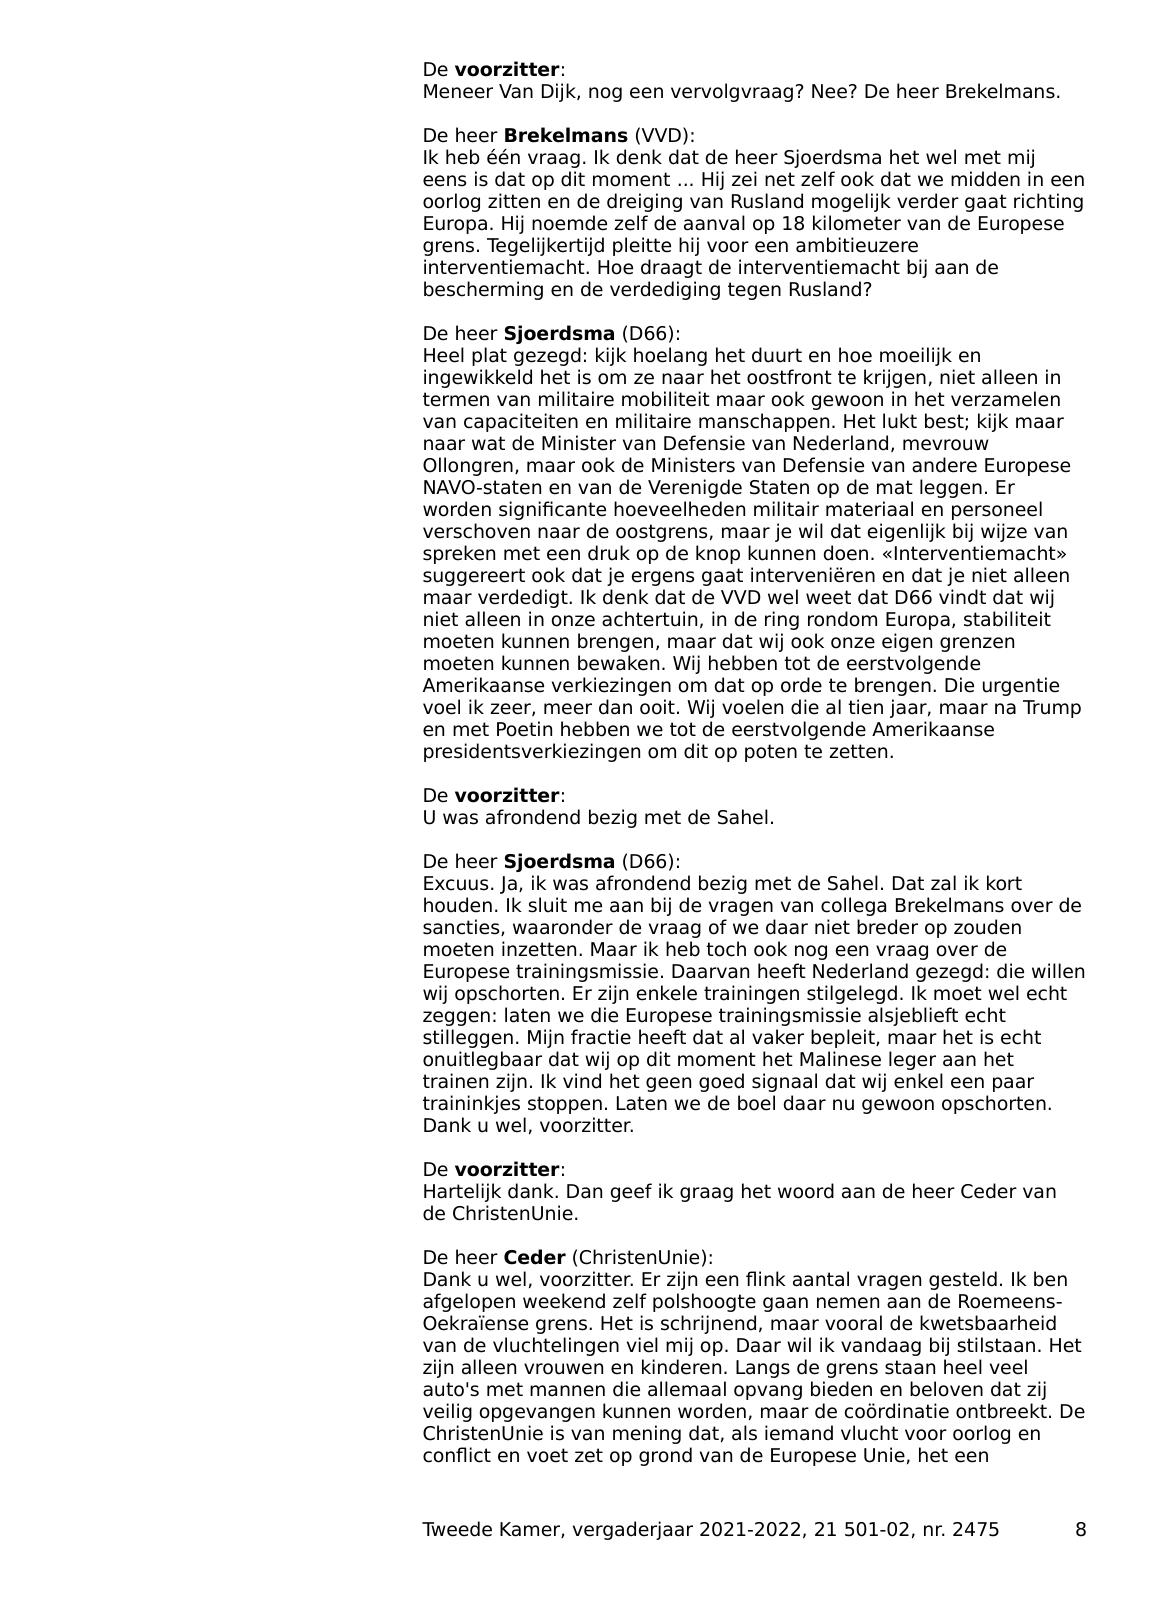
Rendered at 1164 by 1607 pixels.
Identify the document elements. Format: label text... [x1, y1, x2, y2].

text De heer Sjoerdsma (D66): [422, 851, 1087, 873]
text De heer Brekelmans (VVD): [422, 125, 1087, 147]
text Meneer Van Dijk, nog een vervolgvraag? Nee? De heer Brekelmans. [422, 81, 1087, 103]
text U was afrondend bezig met de Sahel. [422, 807, 1087, 829]
text De voorzitter: [422, 59, 1087, 81]
text Ik heb één vraag. Ik denk dat de heer Sjoerdsma het wel met mij eens is dat op dit moment ... Hij zei net zelf ook dat we midden in een oorlog zitten en de dreiging van Rusland mogelijk verder gaat richting Europa. Hij noemde zelf de aanval op 18 kilometer van de Europese grens. Tegelijkertijd pleitte hij voor een ambitieuzere interventiemacht. Hoe draagt de interventiemacht bij aan de bescherming en de verdediging tegen Rusland? [422, 147, 1087, 301]
text De voorzitter: [422, 1159, 1087, 1181]
text Dank u wel, voorzitter. [422, 1115, 1087, 1137]
text Hartelijk dank. Dan geef ik graag het woord aan de heer Ceder van de ChristenUnie. [422, 1181, 1087, 1225]
text Dank u wel, voorzitter. Er zijn een flink aantal vragen gesteld. Ik ben afgelopen weekend zelf polshoogte gaan nemen aan de Roemeens-Oekraïense grens. Het is schrijnend, maar vooral de kwetsbaarheid van de vluchtelingen viel mij op. Daar wil ik vandaag bij stilstaan. Het zijn alleen vrouwen en kinderen. Langs de grens staan heel veel auto's met mannen die allemaal opvang bieden en beloven dat zij veilig opgevangen kunnen worden, maar de coördinatie ontbreekt. De ChristenUnie is van mening dat, als iemand vlucht voor oorlog en conflict en voet zet op grond van de Europese Unie, het een [422, 1269, 1087, 1467]
text De heer Sjoerdsma (D66): [422, 323, 1087, 345]
text De heer Ceder (ChristenUnie): [422, 1247, 1087, 1269]
text Heel plat gezegd: kijk hoelang het duurt en hoe moeilijk en ingewikkeld het is om ze naar het oostfront te krijgen, niet alleen in termen van militaire mobiliteit maar ook gewoon in het verzamelen van capaciteiten en militaire manschappen. Het lukt best; kijk maar naar wat de Minister van Defensie van Nederland, mevrouw Ollongren, maar ook de Ministers van Defensie van andere Europese NAVO-staten en van de Verenigde Staten op de mat leggen. Er worden significante hoeveelheden militair materiaal en personeel verschoven naar de oostgrens, maar je wil dat eigenlijk bij wijze van spreken met een druk op de knop kunnen doen. «Interventiemacht» suggereert ook dat je ergens gaat interveniëren en dat je niet alleen maar verdedigt. Ik denk dat de VVD wel weet dat D66 vindt dat wij niet alleen in onze achtertuin, in de ring rondom Europa, stabiliteit moeten kunnen brengen, maar dat wij ook onze eigen grenzen moeten kunnen bewaken. Wij hebben tot de eerstvolgende Amerikaanse verkiezingen om dat op orde te brengen. Die urgentie voel ik zeer, meer dan ooit. Wij voelen die al tien jaar, maar na Trump en met Poetin hebben we tot de eerstvolgende Amerikaanse presidentsverkiezingen om dit op poten te zetten. [422, 345, 1087, 763]
text De voorzitter: [422, 785, 1087, 807]
text Excuus. Ja, ik was afrondend bezig met de Sahel. Dat zal ik kort houden. Ik sluit me aan bij de vragen van collega Brekelmans over de sancties, waaronder de vraag of we daar niet breder op zouden moeten inzetten. Maar ik heb toch ook nog een vraag over de Europese trainingsmissie. Daarvan heeft Nederland gezegd: die willen wij opschorten. Er zijn enkele trainingen stilgelegd. Ik moet wel echt zeggen: laten we die Europese trainingsmissie alsjeblieft echt stilleggen. Mijn fractie heeft dat al vaker bepleit, maar het is echt onuitlegbaar dat wij op dit moment het Malinese leger aan het trainen zijn. Ik vind het geen goed signaal dat wij enkel een paar traininkjes stoppen. Laten we de boel daar nu gewoon opschorten. [422, 873, 1087, 1115]
